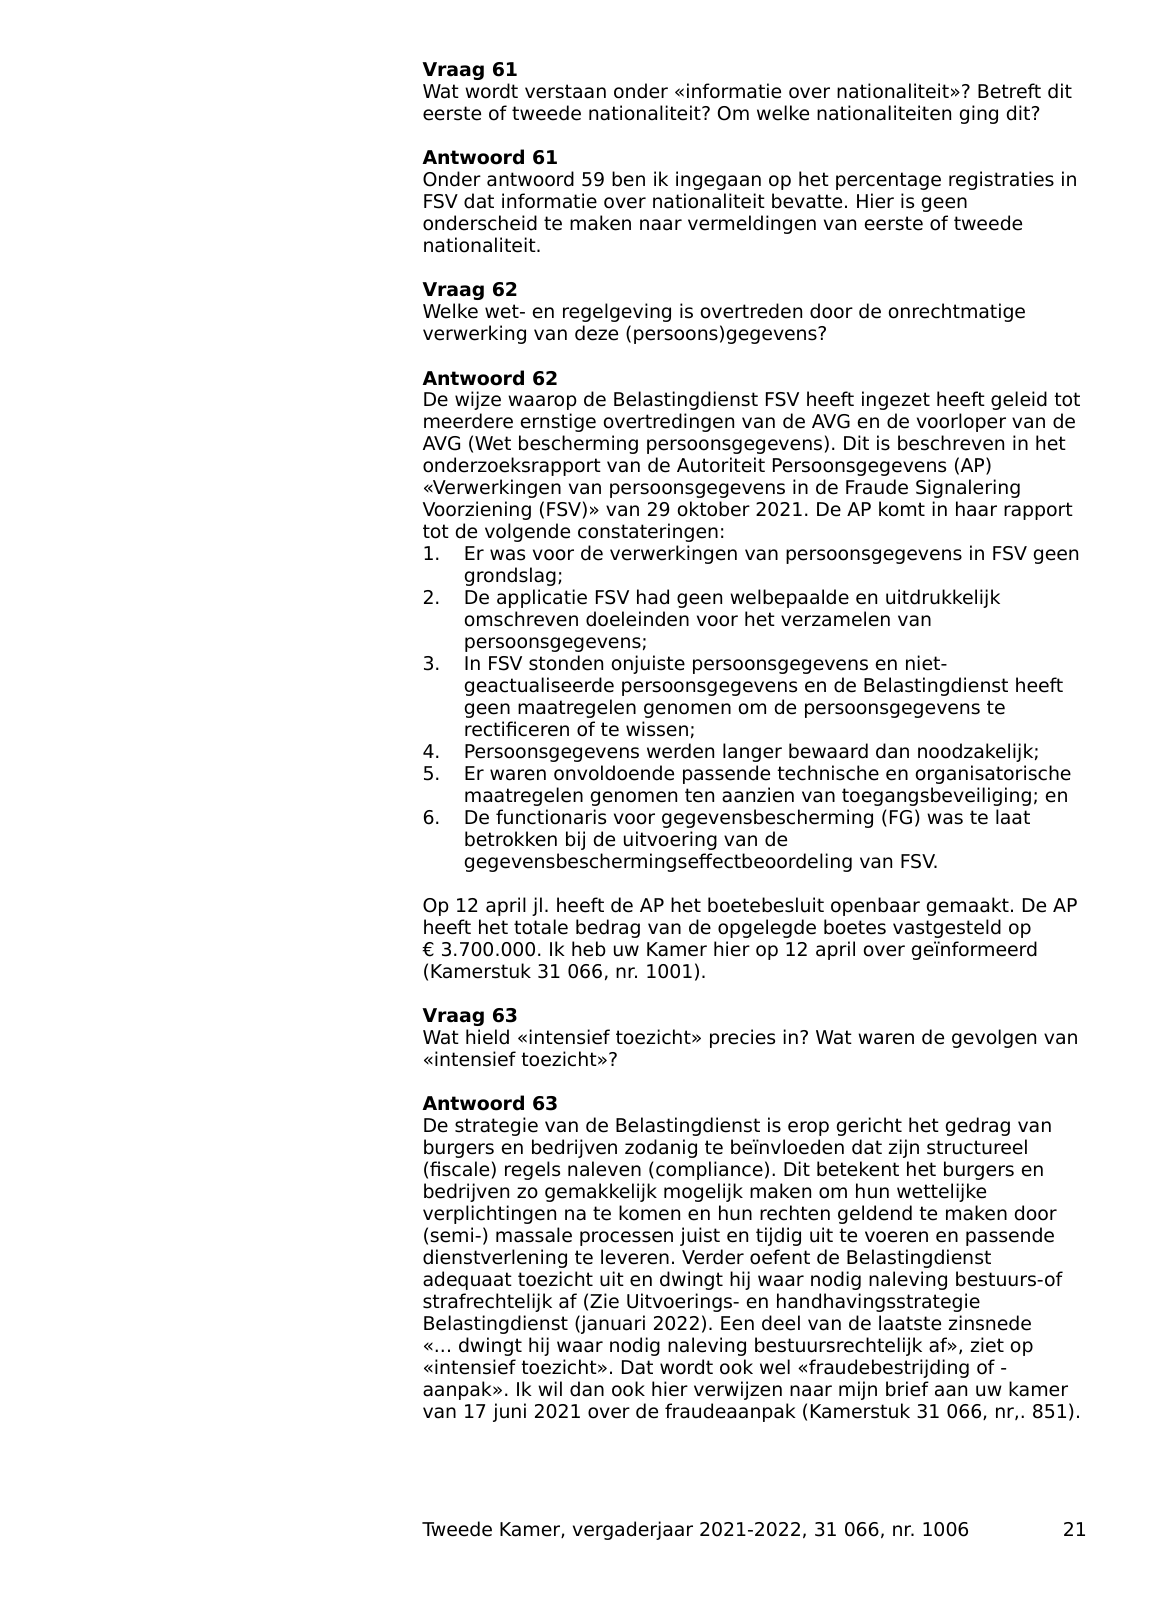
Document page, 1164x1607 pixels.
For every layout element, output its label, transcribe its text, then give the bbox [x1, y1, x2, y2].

text Wat hield «intensief toezicht» precies in? Wat waren de gevolgen van «intensief toezicht»? [422, 1027, 1087, 1071]
subtitle Antwoord 62 [422, 367, 1087, 389]
text 2. De applicatie FSV had geen welbepaalde en uitdrukkelijk omschreven doeleinden voor het verzamelen van persoonsgegevens; [422, 587, 1087, 653]
text 5. Er waren onvoldoende passende technische en organisatorische maatregelen genomen ten aanzien van toegangsbeveiliging; en [422, 763, 1087, 807]
subtitle Vraag 63 [422, 1005, 1087, 1027]
text 1. Er was voor de verwerkingen van persoonsgegevens in FSV geen grondslag; [422, 543, 1087, 587]
subtitle Antwoord 63 [422, 1093, 1087, 1115]
text De wijze waarop de Belastingdienst FSV heeft ingezet heeft geleid tot meerdere ernstige overtredingen van de AVG en de voorloper van de AVG (Wet bescherming persoonsgegevens). Dit is beschreven in het onderzoeksrapport van de Autoriteit Persoonsgegevens (AP) «Verwerkingen van persoonsgegevens in de Fraude Signalering Voorziening (FSV)» van 29 oktober 2021. De AP komt in haar rapport tot de volgende constateringen: [422, 389, 1087, 543]
text 4. Persoonsgegevens werden langer bewaard dan noodzakelijk; [422, 741, 1087, 763]
subtitle Vraag 62 [422, 279, 1087, 301]
subtitle Vraag 61 [422, 59, 1087, 81]
text 3. In FSV stonden onjuiste persoonsgegevens en niet-geactualiseerde persoonsgegevens en de Belastingdienst heeft geen maatregelen genomen om de persoonsgegevens te rectificeren of te wissen; [422, 653, 1087, 741]
text De strategie van de Belastingdienst is erop gericht het gedrag van burgers en bedrijven zodanig te beïnvloeden dat zijn structureel (fiscale) regels naleven (compliance). Dit betekent het burgers en bedrijven zo gemakkelijk mogelijk maken om hun wettelijke verplichtingen na te komen en hun rechten geldend te maken door (semi-) massale processen juist en tijdig uit te voeren en passende dienstverlening te leveren. Verder oefent de Belastingdienst adequaat toezicht uit en dwingt hij waar nodig naleving bestuurs-of strafrechtelijk af (Zie Uitvoerings- en handhavingsstrategie Belastingdienst (januari 2022). Een deel van de laatste zinsnede «... dwingt hij waar nodig naleving bestuursrechtelijk af», ziet op «intensief toezicht». Dat wordt ook wel «fraudebestrijding of -aanpak». Ik wil dan ook hier verwijzen naar mijn brief aan uw kamer van 17 juni 2021 over de fraudeaanpak (Kamerstuk 31 066, nr,. 851). [422, 1115, 1087, 1423]
text Onder antwoord 59 ben ik ingegaan op het percentage registraties in FSV dat informatie over nationaliteit bevatte. Hier is geen onderscheid te maken naar vermeldingen van eerste of tweede nationaliteit. [422, 169, 1087, 257]
text Welke wet- en regelgeving is overtreden door de onrechtmatige verwerking van deze (persoons)gegevens? [422, 301, 1087, 345]
text 6. De functionaris voor gegevensbescherming (FG) was te laat betrokken bij de uitvoering van de gegevensbeschermingseffectbeoordeling van FSV. [422, 807, 1087, 873]
text Op 12 april jl. heeft de AP het boetebesluit openbaar gemaakt. De AP heeft het totale bedrag van de opgelegde boetes vastgesteld op € 3.700.000. Ik heb uw Kamer hier op 12 april over geïnformeerd (Kamerstuk 31 066, nr. 1001). [422, 895, 1087, 983]
text Wat wordt verstaan onder «informatie over nationaliteit»? Betreft dit eerste of tweede nationaliteit? Om welke nationaliteiten ging dit? [422, 81, 1087, 125]
subtitle Antwoord 61 [422, 147, 1087, 169]
